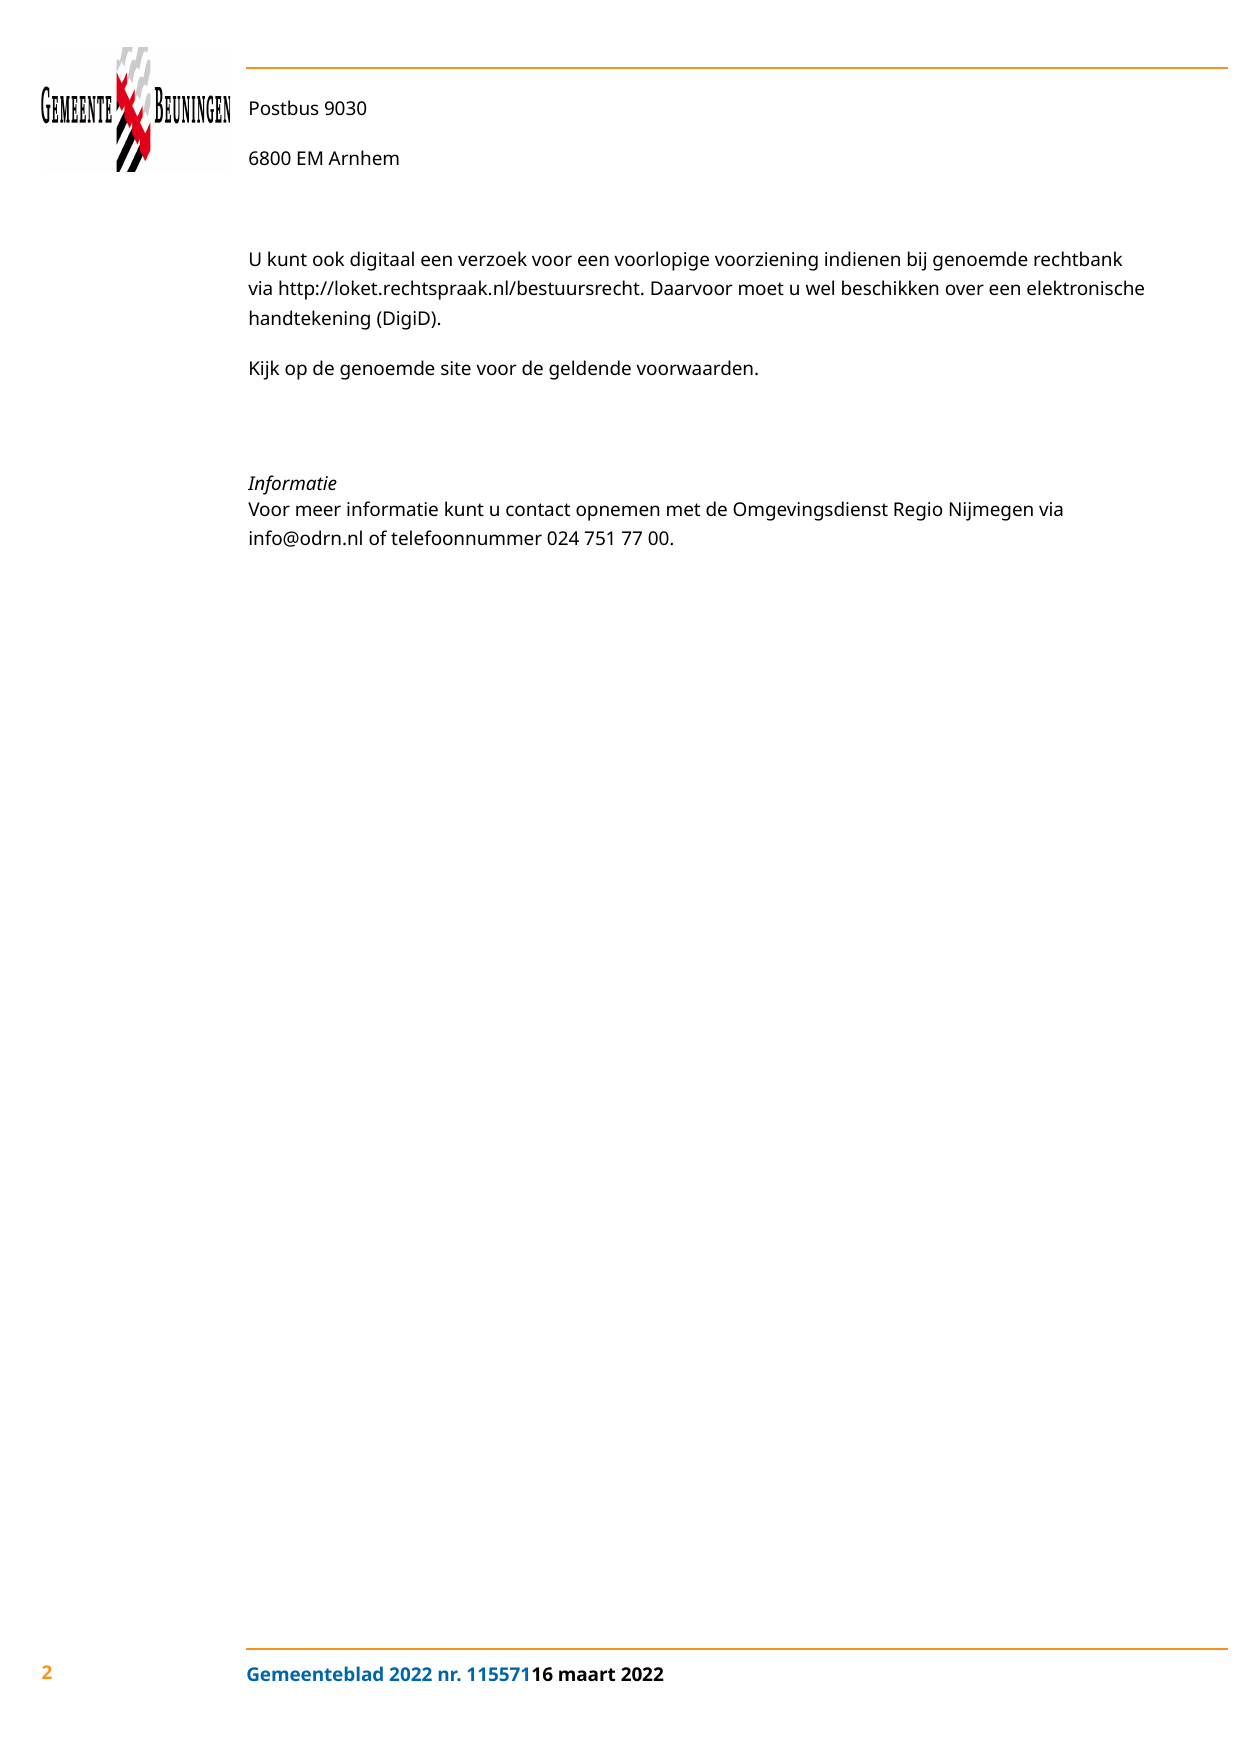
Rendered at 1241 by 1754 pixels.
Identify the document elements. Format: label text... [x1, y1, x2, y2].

picture [41, 47, 231, 172]
text U kunt ook digitaal een verzoek voor een voorlopige voorziening indienen bij genoemde rechtbank via http://loket.rechtspraak.nl/bestuursrecht. Daarvoor moet u wel beschikken over een elektronische handtekening (DigiD). [248, 246, 1152, 331]
text Kijk op de genoemde site voor de geldende voorwaarden. [248, 356, 1152, 381]
text 6800 EM Arnhem [248, 145, 1152, 171]
text Voor meer informatie kunt u contact opnemen met de Omgevingsdienst Regio Nijmegen via info@odrn.nl of telefoonnummer 024 751 77 00. [248, 496, 1152, 551]
text Informatie [248, 470, 1152, 496]
text Postbus 9030 [248, 95, 1152, 121]
